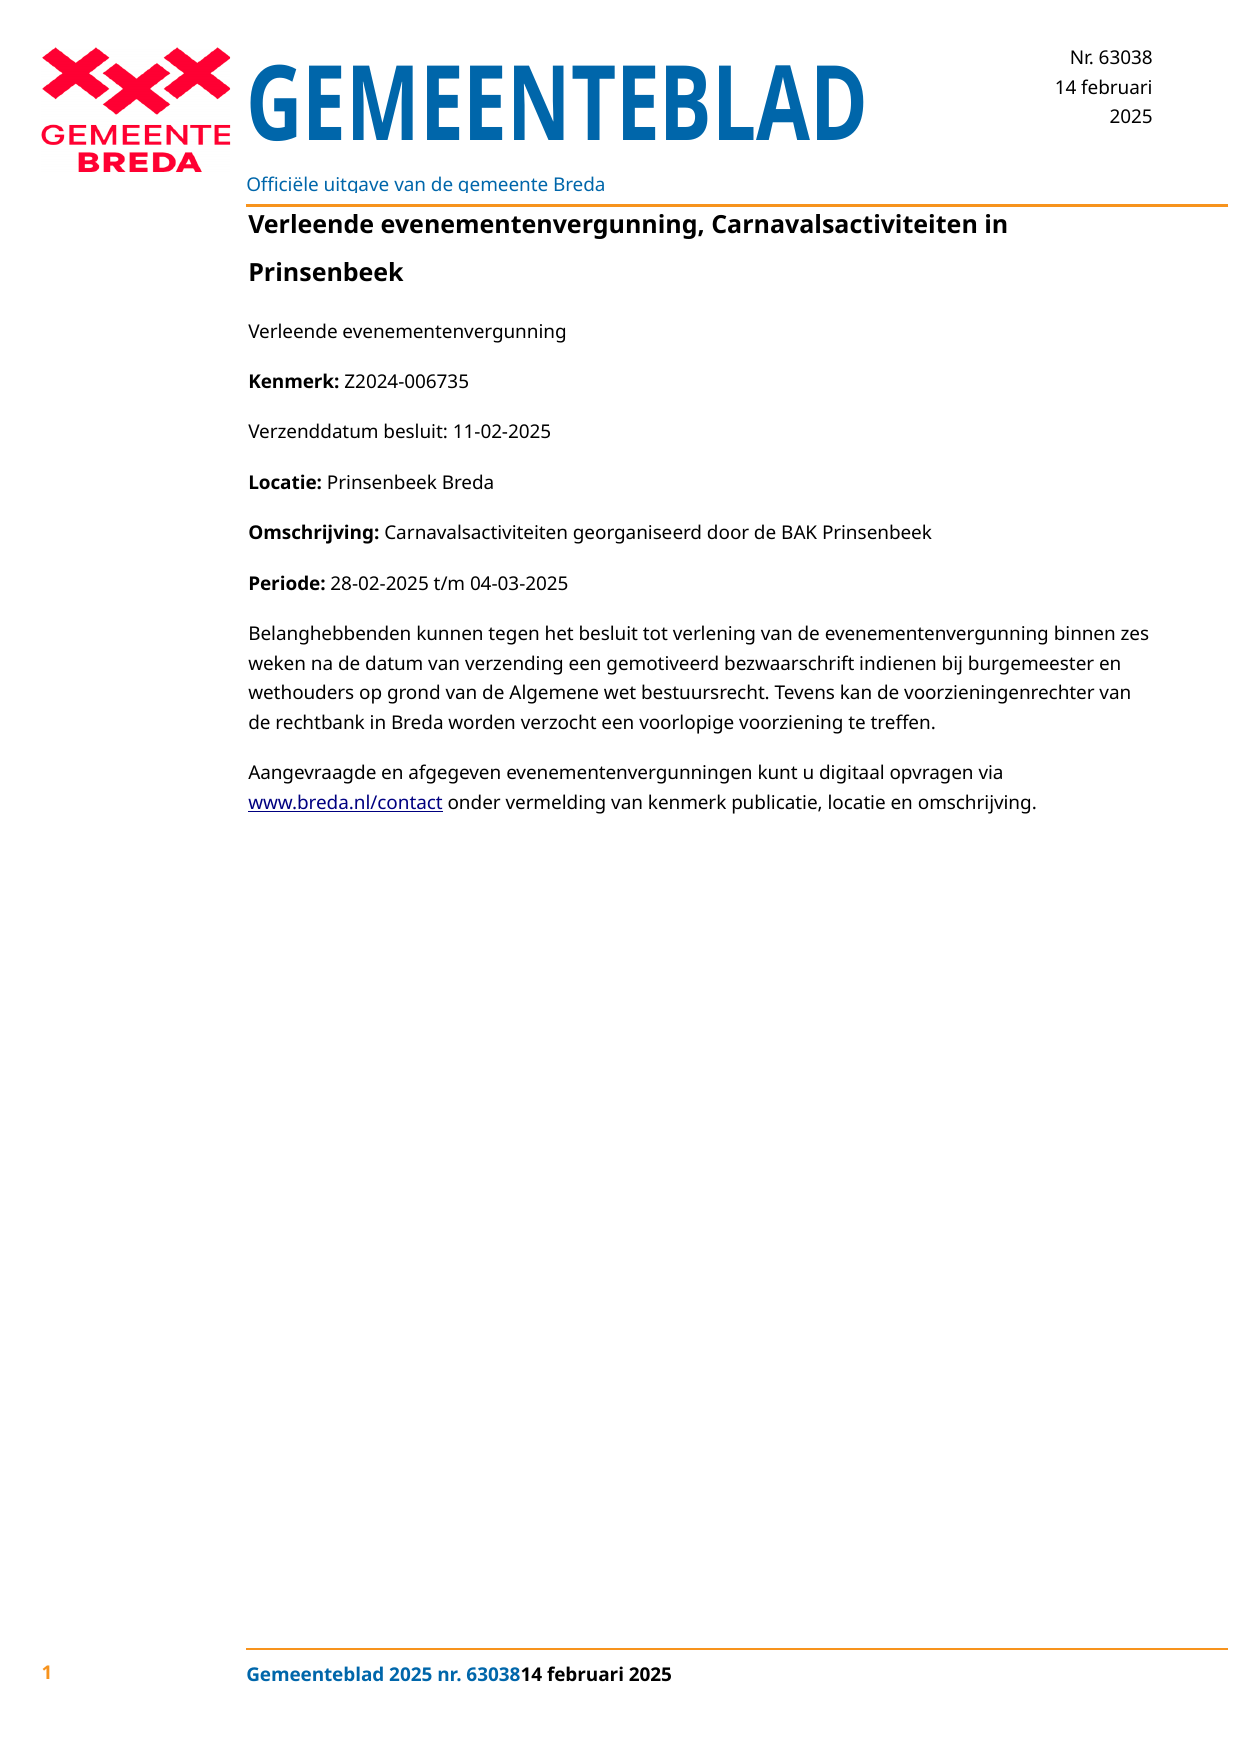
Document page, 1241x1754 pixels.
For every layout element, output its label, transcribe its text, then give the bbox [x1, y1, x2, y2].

text Belanghebbenden kunnen tegen het besluit tot verlening van de evenementenvergunning binnen zes weken na de datum van verzending een gemotiveerd bezwaarschrift indienen bij burgemeester en wethouders op grond van de Algemene wet bestuursrecht. Tevens kan de voorzieningenrechter van de rechtbank in Breda worden verzocht een voorlopige voorziening te treffen. [248, 620, 1152, 735]
text Verzenddatum besluit: 11-02-2025 [248, 419, 1152, 444]
text Omschrijving: Carnavalsactiviteiten georganiseerd door de BAK Prinsenbeek [248, 519, 1152, 545]
text Aangevraagde en afgegeven evenementenvergunningen kunt u digitaal opvragen via www.breda.nl/contact onder vermelding van kenmerk publicatie, locatie en omschrijving. [248, 759, 1152, 815]
picture [41, 47, 231, 172]
text Locatie: Prinsenbeek Breda [248, 469, 1152, 495]
text Verleende evenementenvergunning, Carnavalsactiviteiten in Prinsenbeek [248, 207, 1152, 288]
text Periode: 28-02-2025 t/m 04-03-2025 [248, 570, 1152, 596]
text Kenmerk: Z2024-006735 [248, 368, 1152, 394]
text Verleende evenementenvergunning [248, 318, 1152, 344]
